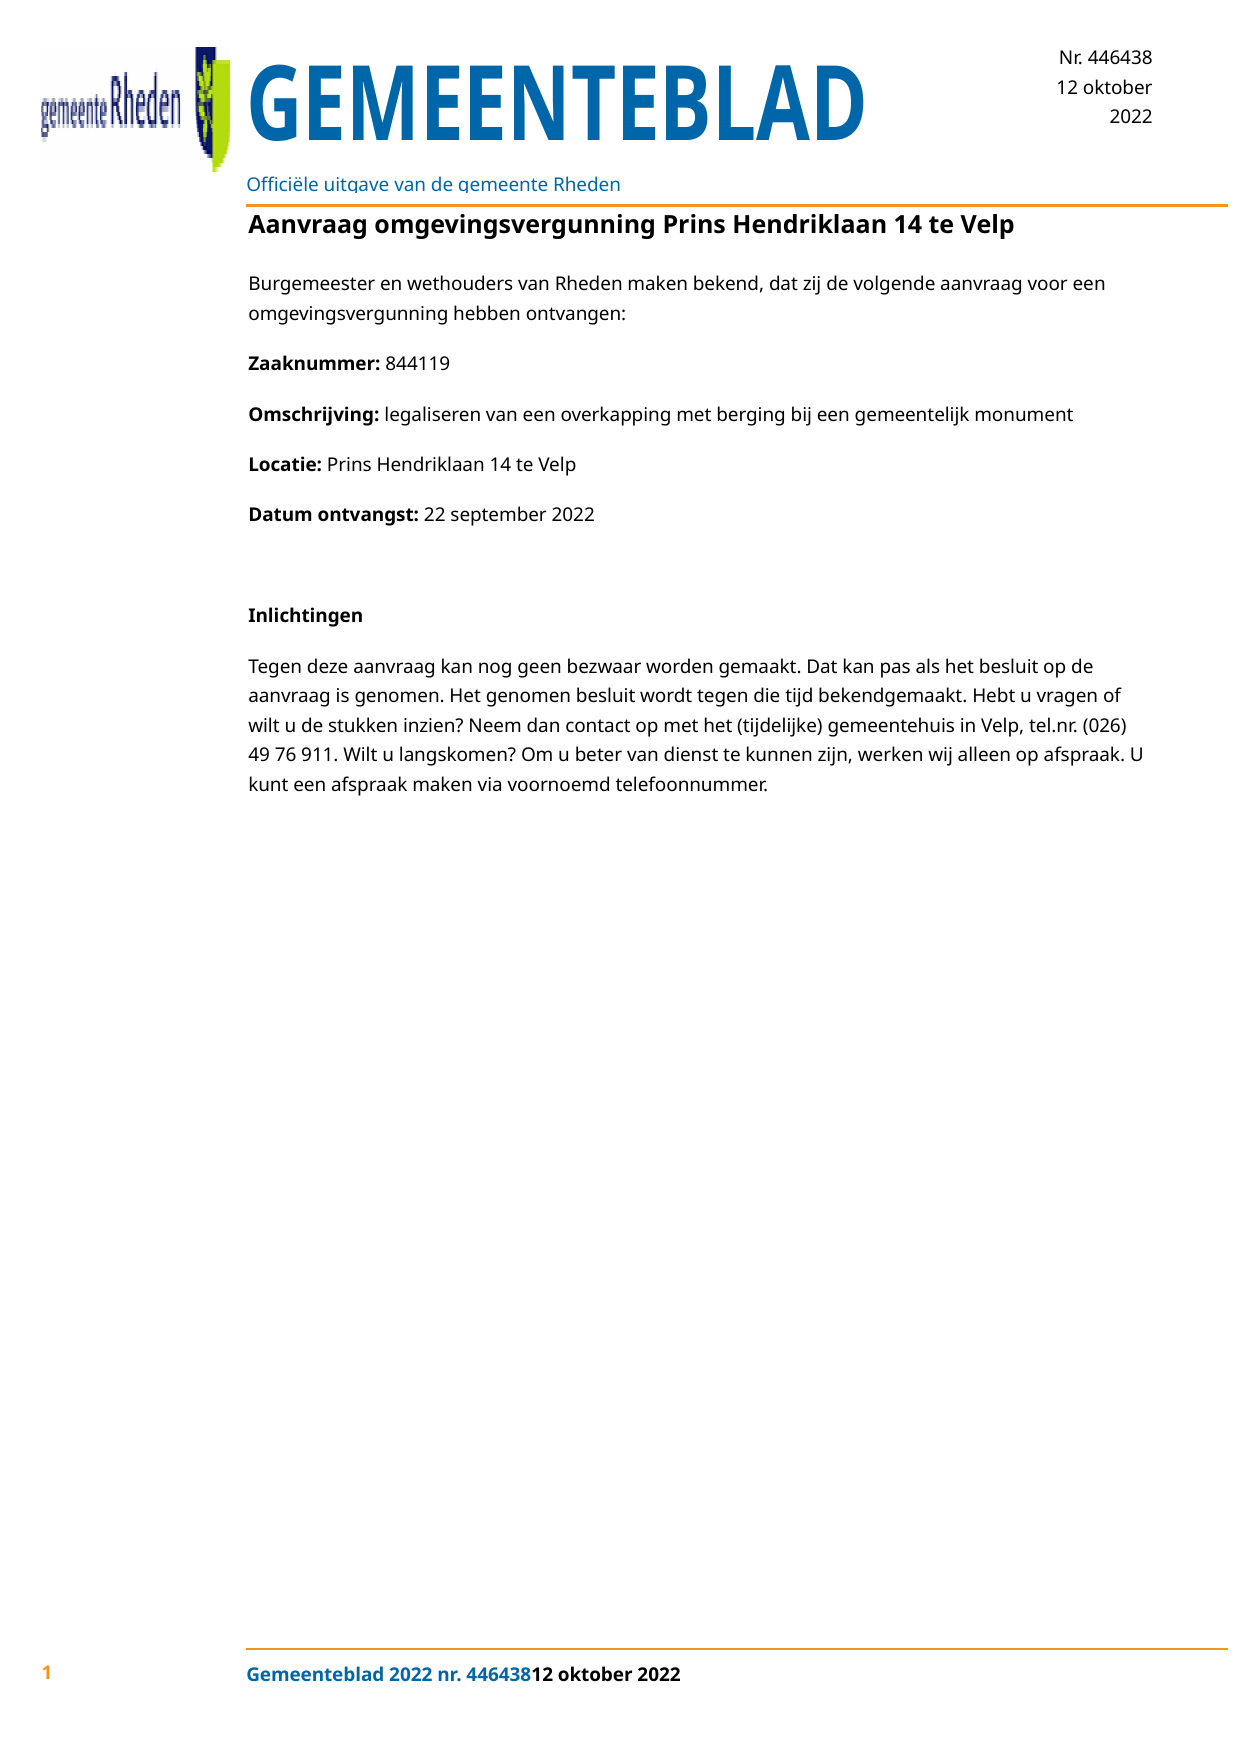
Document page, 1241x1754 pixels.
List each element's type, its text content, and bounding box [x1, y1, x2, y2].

text Burgemeester en wethouders van Rheden maken bekend, dat zij de volgende aanvraag voor een omgevingsvergunning hebben ontvangen: [248, 270, 1152, 326]
picture [41, 47, 231, 172]
text Inlichtingen [248, 602, 1152, 628]
text Locatie: Prins Hendriklaan 14 te Velp [248, 451, 1152, 477]
text Aanvraag omgevingsvergunning Prins Hendriklaan 14 te Velp [248, 207, 1152, 241]
text Tegen deze aanvraag kan nog geen bezwaar worden gemaakt. Dat kan pas als het besluit op de aanvraag is genomen. Het genomen besluit wordt tegen die tijd bekendgemaakt. Hebt u vragen of wilt u de stukken inzien? Neem dan contact op met het (tijdelijke) gemeentehuis in Velp, tel.nr. (026) 49 76 911. Wilt u langskomen? Om u beter van dienst te kunnen zijn, werken wij alleen op afspraak. U kunt een afspraak maken via voornoemd telefoonnummer. [248, 653, 1152, 797]
text Omschrijving: legaliseren van een overkapping met berging bij een gemeentelijk monument [248, 401, 1152, 426]
text Zaaknummer: 844119 [248, 350, 1152, 376]
text Datum ontvangst: 22 september 2022 [248, 502, 1152, 527]
